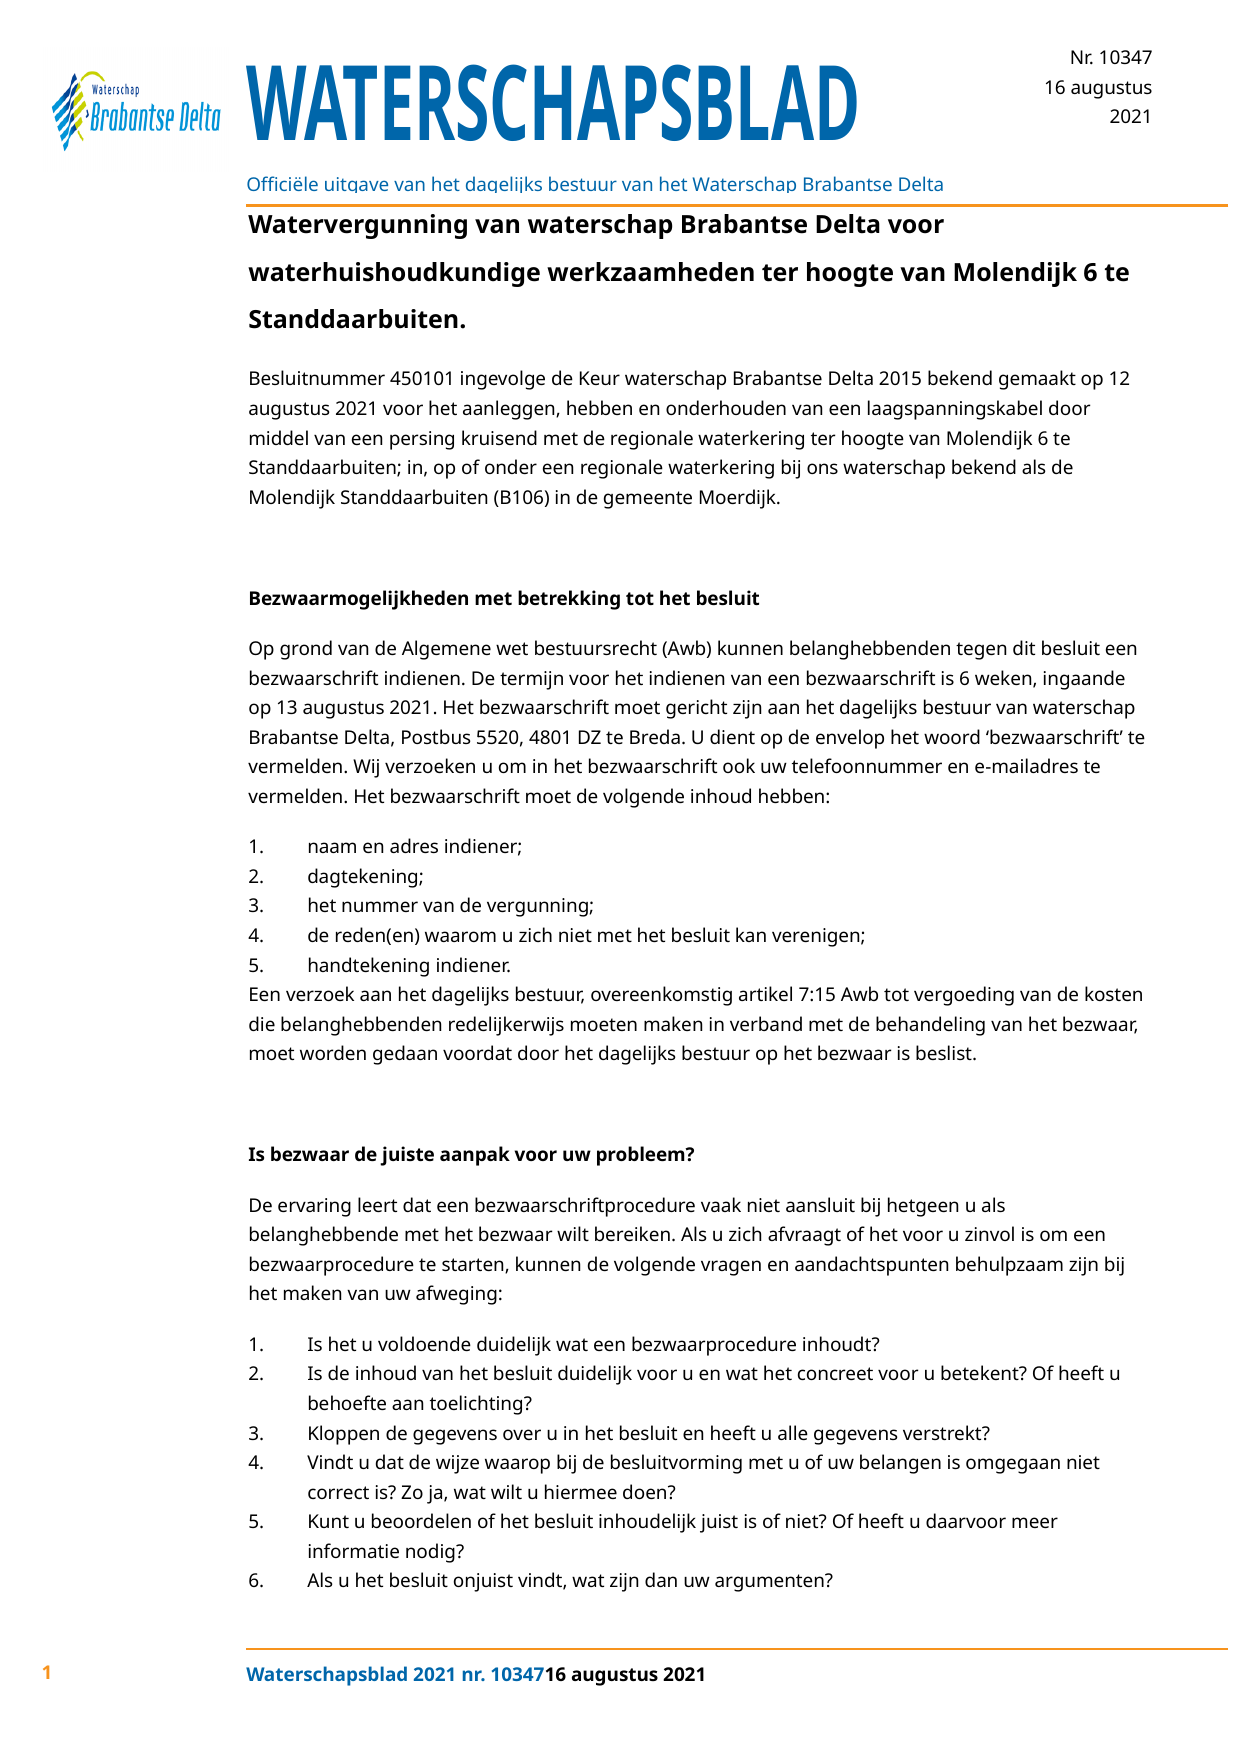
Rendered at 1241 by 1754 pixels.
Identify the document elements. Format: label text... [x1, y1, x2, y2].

text Een verzoek aan het dagelijks bestuur, overeenkomstig artikel 7:15 Awb tot vergoeding van de kosten die belanghebbenden redelijkerwijs moeten maken in verband met de behandeling van het bezwaar, moet worden gedaan voordat door het dagelijks bestuur op het bezwaar is beslist. [248, 981, 1152, 1066]
list Kunt u beoordelen of het besluit inhoudelijk juist is of niet? Of heeft u daarvoor meer informatie nodig? [248, 1508, 1152, 1564]
text De ervaring leert dat een bezwaarschriftprocedure vaak niet aansluit bij hetgeen u als belanghebbende met het bezwaar wilt bereiken. Als u zich afvraagt of het voor u zinvol is om een bezwaarprocedure te starten, kunnen de volgende vragen en aandachtspunten behulpzaam zijn bij het maken van uw afweging: [248, 1192, 1152, 1306]
list Kloppen de gegevens over u in het besluit en heeft u alle gegevens verstrekt? [248, 1420, 1152, 1445]
list Vindt u dat de wijze waarop bij de besluitvorming met u of uw belangen is omgegaan niet correct is? Zo ja, wat wilt u hiermee doen? [248, 1449, 1152, 1504]
text Op grond van de Algemene wet bestuursrecht (Awb) kunnen belanghebbenden tegen dit besluit een bezwaarschrift indienen. De termijn voor het indienen van een bezwaarschrift is 6 weken, ingaande op 13 augustus 2021. Het bezwaarschrift moet gericht zijn aan het dagelijks bestuur van waterschap Brabantse Delta, Postbus 5520, 4801 DZ te Breda. U dient op de envelop het woord ‘bezwaarschrift’ te vermelden. Wij verzoeken u om in het bezwaarschrift ook uw telefoonnummer en e‑mailadres te vermelden. Het bezwaarschrift moet de volgende inhoud hebben: [248, 635, 1152, 809]
list dagtekening; [248, 863, 1152, 889]
list Als u het besluit onjuist vindt, wat zijn dan uw argumenten? [248, 1568, 1152, 1593]
list Is het u voldoende duidelijk wat een bezwaarprocedure inhoudt? [248, 1331, 1152, 1357]
text Besluitnummer 450101 ingevolge de Keur waterschap Brabantse Delta 2015 bekend gemaakt op 12 augustus 2021 voor het aanleggen, hebben en onderhouden van een laagspanningskabel door middel van een persing kruisend met de regionale waterkering ter hoogte van Molendijk 6 te Standdaarbuiten; in, op of onder een regionale waterkering bij ons waterschap bekend als de Molendijk Standdaarbuiten (B106) in de gemeente Moerdijk. [248, 366, 1152, 509]
text Bezwaarmogelijkheden met betrekking tot het besluit [248, 585, 1152, 610]
text Is bezwaar de juiste aanpak voor uw probleem? [248, 1141, 1152, 1167]
list het nummer van de vergunning; [248, 893, 1152, 918]
list handtekening indiener. [248, 952, 1152, 977]
list naam en adres indiener; [248, 833, 1152, 859]
list de reden(en) waarom u zich niet met het besluit kan verenigen; [248, 922, 1152, 948]
picture [41, 47, 231, 172]
text Watervergunning van waterschap Brabantse Delta voor waterhuishoudkundige werkzaamheden ter hoogte van Molendijk 6 te Standdaarbuiten. [248, 207, 1152, 336]
list Is de inhoud van het besluit duidelijk voor u en wat het concreet voor u betekent? Of heeft u behoefte aan toelichting? [248, 1361, 1152, 1416]
